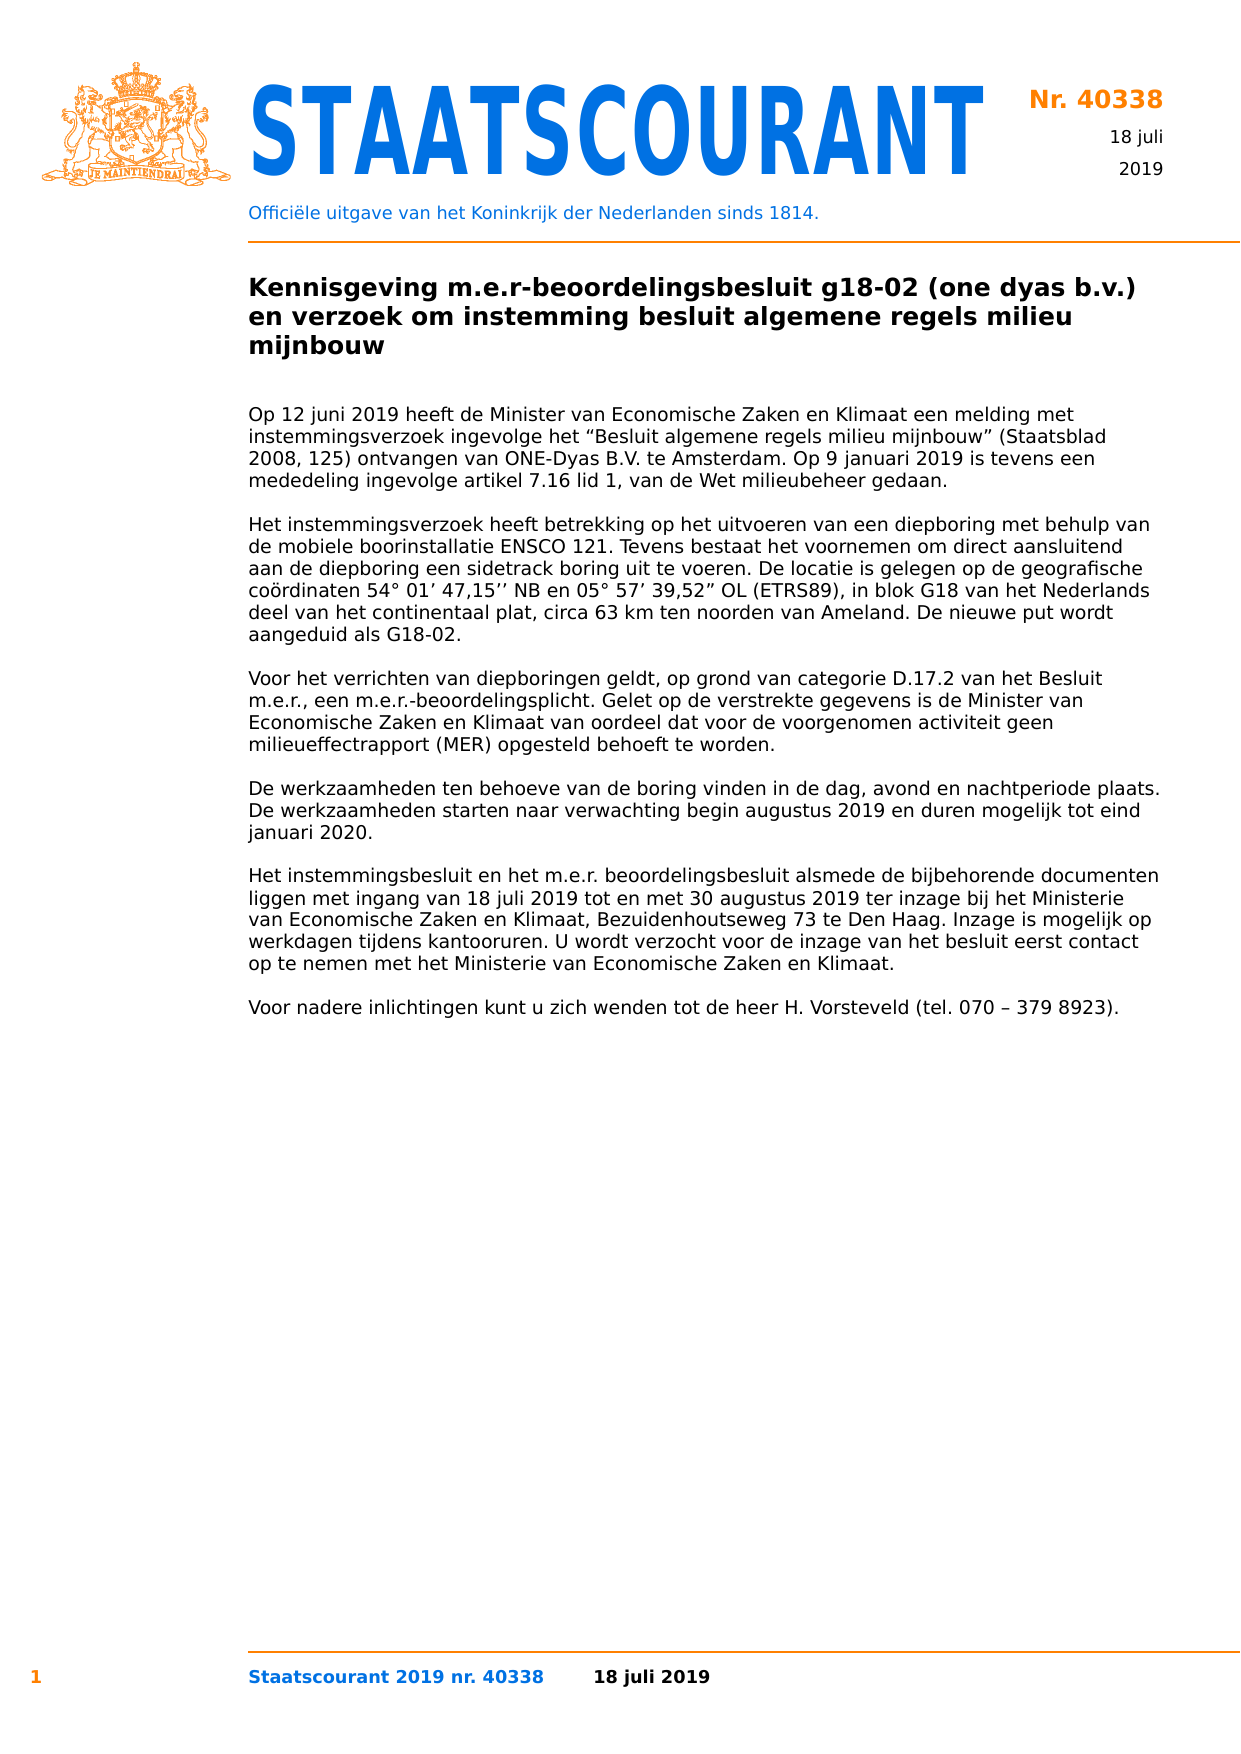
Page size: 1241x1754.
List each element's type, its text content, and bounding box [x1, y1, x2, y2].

table_cell 2019 [998, 153, 1240, 203]
table_header Nr. 40338 [998, 62, 1240, 121]
table_cell 18 juli [998, 121, 1240, 153]
text Het instemmingsbesluit en het m.e.r. beoordelingsbesluit alsmede de bijbehorende documenten liggen met ingang van 18 juli 2019 tot en met 30 augustus 2019 ter inzage bij het Ministerie van Economische Zaken en Klimaat, Bezuidenhoutseweg 73 te Den Haag. Inzage is mogelijk op werkdagen tijdens kantooruren. U wordt verzocht voor de inzage van het besluit eerst contact op te nemen met het Ministerie van Economische Zaken en Klimaat. [248, 865, 1163, 975]
text De werkzaamheden ten behoeve van de boring vinden in de dag, avond en nachtperiode plaats. De werkzaamheden starten naar verwachting begin augustus 2019 en duren mogelijk tot eind januari 2020. [248, 778, 1163, 843]
text Op 12 juni 2019 heeft de Minister van Economische Zaken en Klimaat een melding met instemmingsverzoek ingevolge het “Besluit algemene regels milieu mijnbouw” (Staatsblad 2008, 125) ontvangen van ONE-Dyas B.V. te Amsterdam. Op 9 januari 2019 is tevens een mededeling ingevolge artikel 7.16 lid 1, van de Wet milieubeheer gedaan. [248, 404, 1163, 492]
text Voor nadere inlichtingen kunt u zich wenden tot de heer H. Vorsteveld (tel. 070 – 379 8923). [248, 997, 1163, 1019]
picture [41, 62, 231, 186]
table_header [25, 62, 248, 241]
table_cell Officiële uitgave van het Koninkrijk der Nederlanden sinds 1814. [248, 203, 1240, 241]
text Voor het verrichten van diepboringen geldt, op grond van categorie D.17.2 van het Besluit m.e.r., een m.e.r.-beoordelingsplicht. Gelet op de verstrekte gegevens is de Minister van Economische Zaken en Klimaat van oordeel dat voor de voorgenomen activiteit geen milieueffectrapport (MER) opgesteld behoeft te worden. [248, 668, 1163, 756]
subtitle Kennisgeving m.e.r-beoordelingsbesluit g18-02 (one dyas b.v.) en verzoek om instemming besluit algemene regels milieu mijnbouw [248, 273, 1163, 361]
text Het instemmingsverzoek heeft betrekking op het uitvoeren van een diepboring met behulp van de mobiele boorinstallatie ENSCO 121. Tevens bestaat het voornemen om direct aansluitend aan de diepboring een sidetrack boring uit te voeren. De locatie is gelegen op de geografische coördinaten 54° 01’ 47,15’’ NB en 05° 57’ 39,52” OL (ETRS89), in blok G18 van het Nederlands deel van het continentaal plat, circa 63 km ten noorden van Ameland. De nieuwe put wordt aangeduid als G18-02. [248, 514, 1163, 646]
table_header STAATSCOURANT [248, 62, 998, 203]
